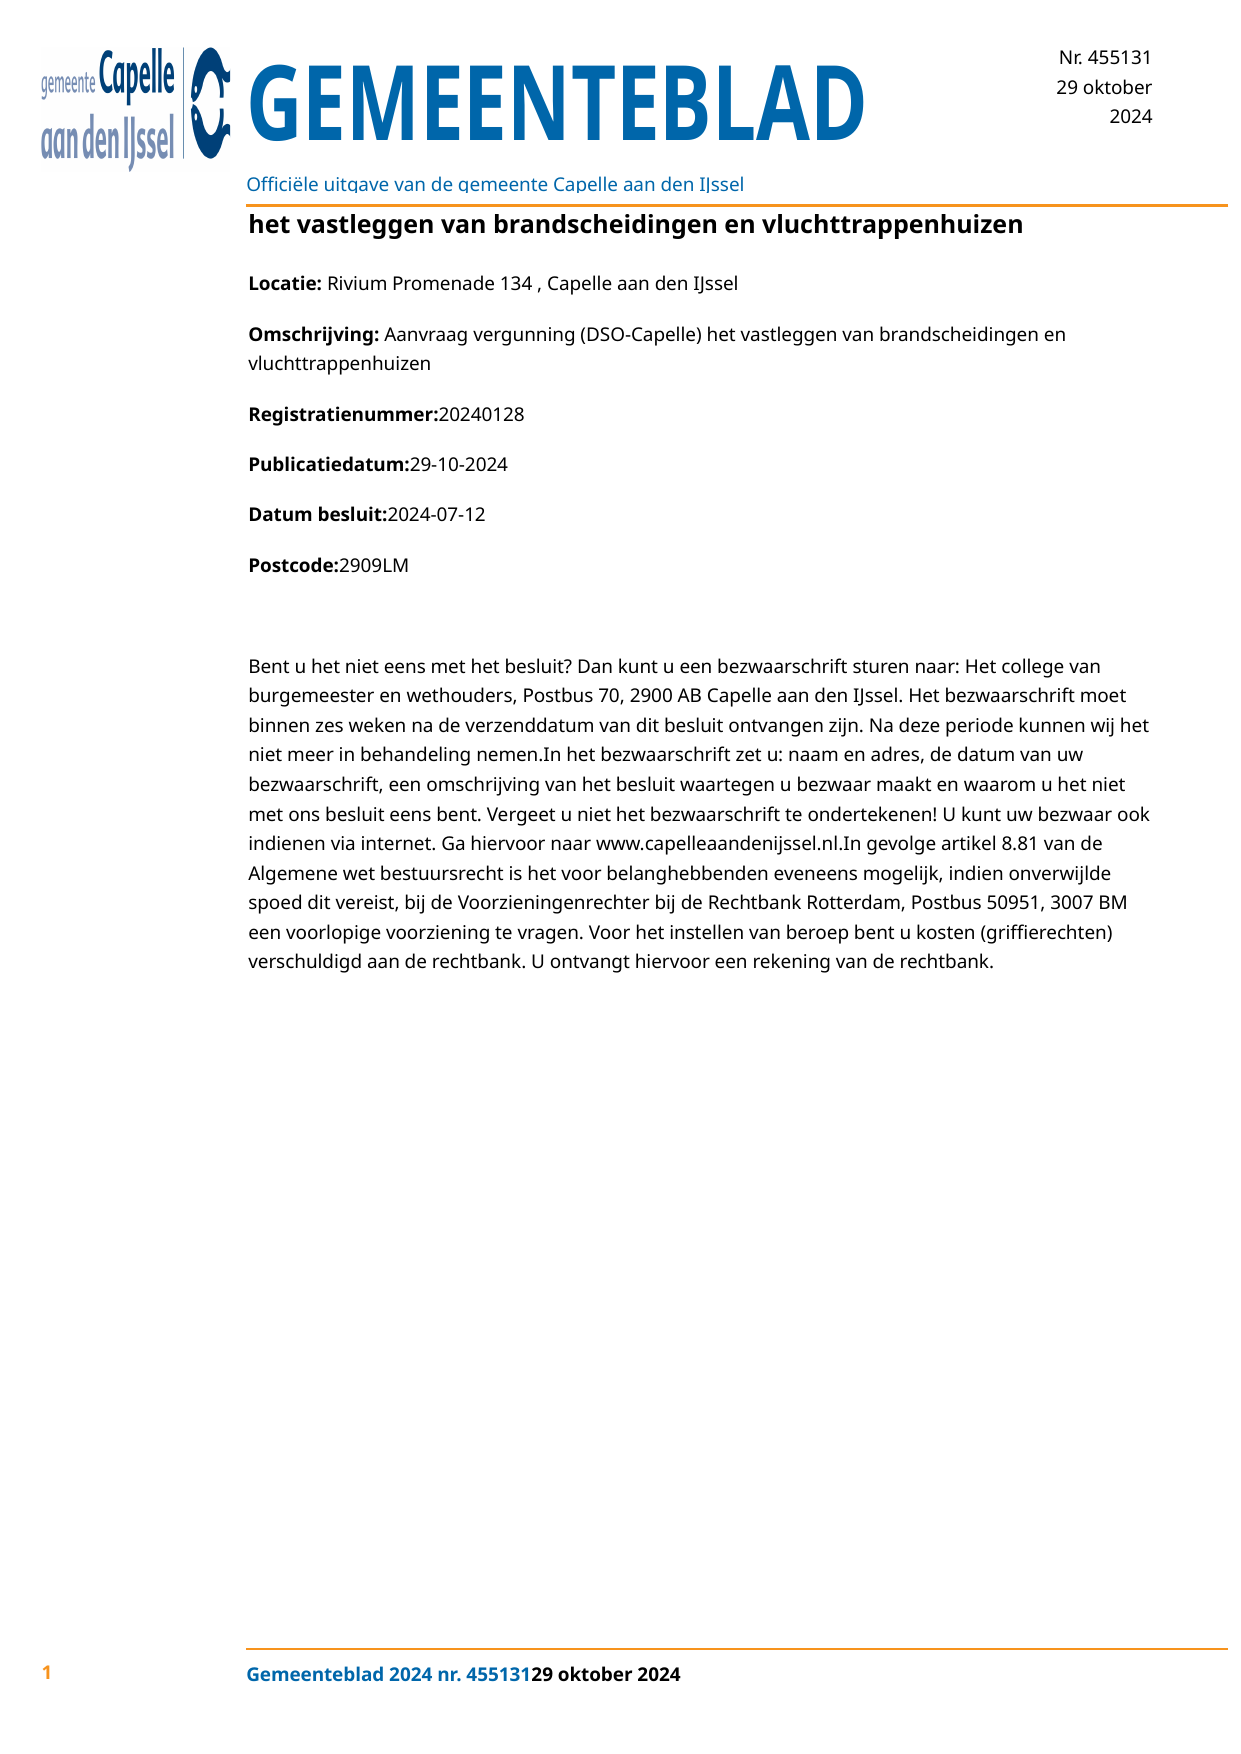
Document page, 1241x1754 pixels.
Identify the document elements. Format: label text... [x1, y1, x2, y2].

text Registratienummer:20240128 [248, 401, 1152, 426]
text Locatie: Rivium Promenade 134 , Capelle aan den IJssel [248, 270, 1152, 296]
text Bent u het niet eens met het besluit? Dan kunt u een bezwaarschrift sturen naar: Het college van burgemeester en wethouders, Postbus 70, 2900 AB Capelle aan den IJssel. Het bezwaarschrift moet binnen zes weken na de verzenddatum van dit besluit ontvangen zijn. Na deze periode kunnen wij het niet meer in behandeling nemen.In het bezwaarschrift zet u: naam en adres, de datum van uw bezwaarschrift, een omschrijving van het besluit waartegen u bezwaar maakt en waarom u het niet met ons besluit eens bent. Vergeet u niet het bezwaarschrift te ondertekenen! U kunt uw bezwaar ook indienen via internet. Ga hiervoor naar www.capelleaandenijssel.nl.In gevolge artikel 8.81 van de Algemene wet bestuursrecht is het voor belanghebbenden eveneens mogelijk, indien onverwijlde spoed dit vereist, bij de Voorzieningenrechter bij de Rechtbank Rotterdam, Postbus 50951, 3007 BM een voorlopige voorziening te vragen. Voor het instellen van beroep bent u kosten (griffierechten) verschuldigd aan de rechtbank. U ontvangt hiervoor een rekening van de rechtbank. [248, 653, 1152, 974]
text Publicatiedatum:29-10-2024 [248, 451, 1152, 477]
text Datum besluit:2024-07-12 [248, 502, 1152, 527]
picture [41, 47, 231, 172]
text Postcode:2909LM [248, 552, 1152, 578]
text het vastleggen van brandscheidingen en vluchttrappenhuizen [248, 207, 1152, 241]
text Omschrijving: Aanvraag vergunning (DSO-Capelle) het vastleggen van brandscheidingen en vluchttrappenhuizen [248, 321, 1152, 376]
